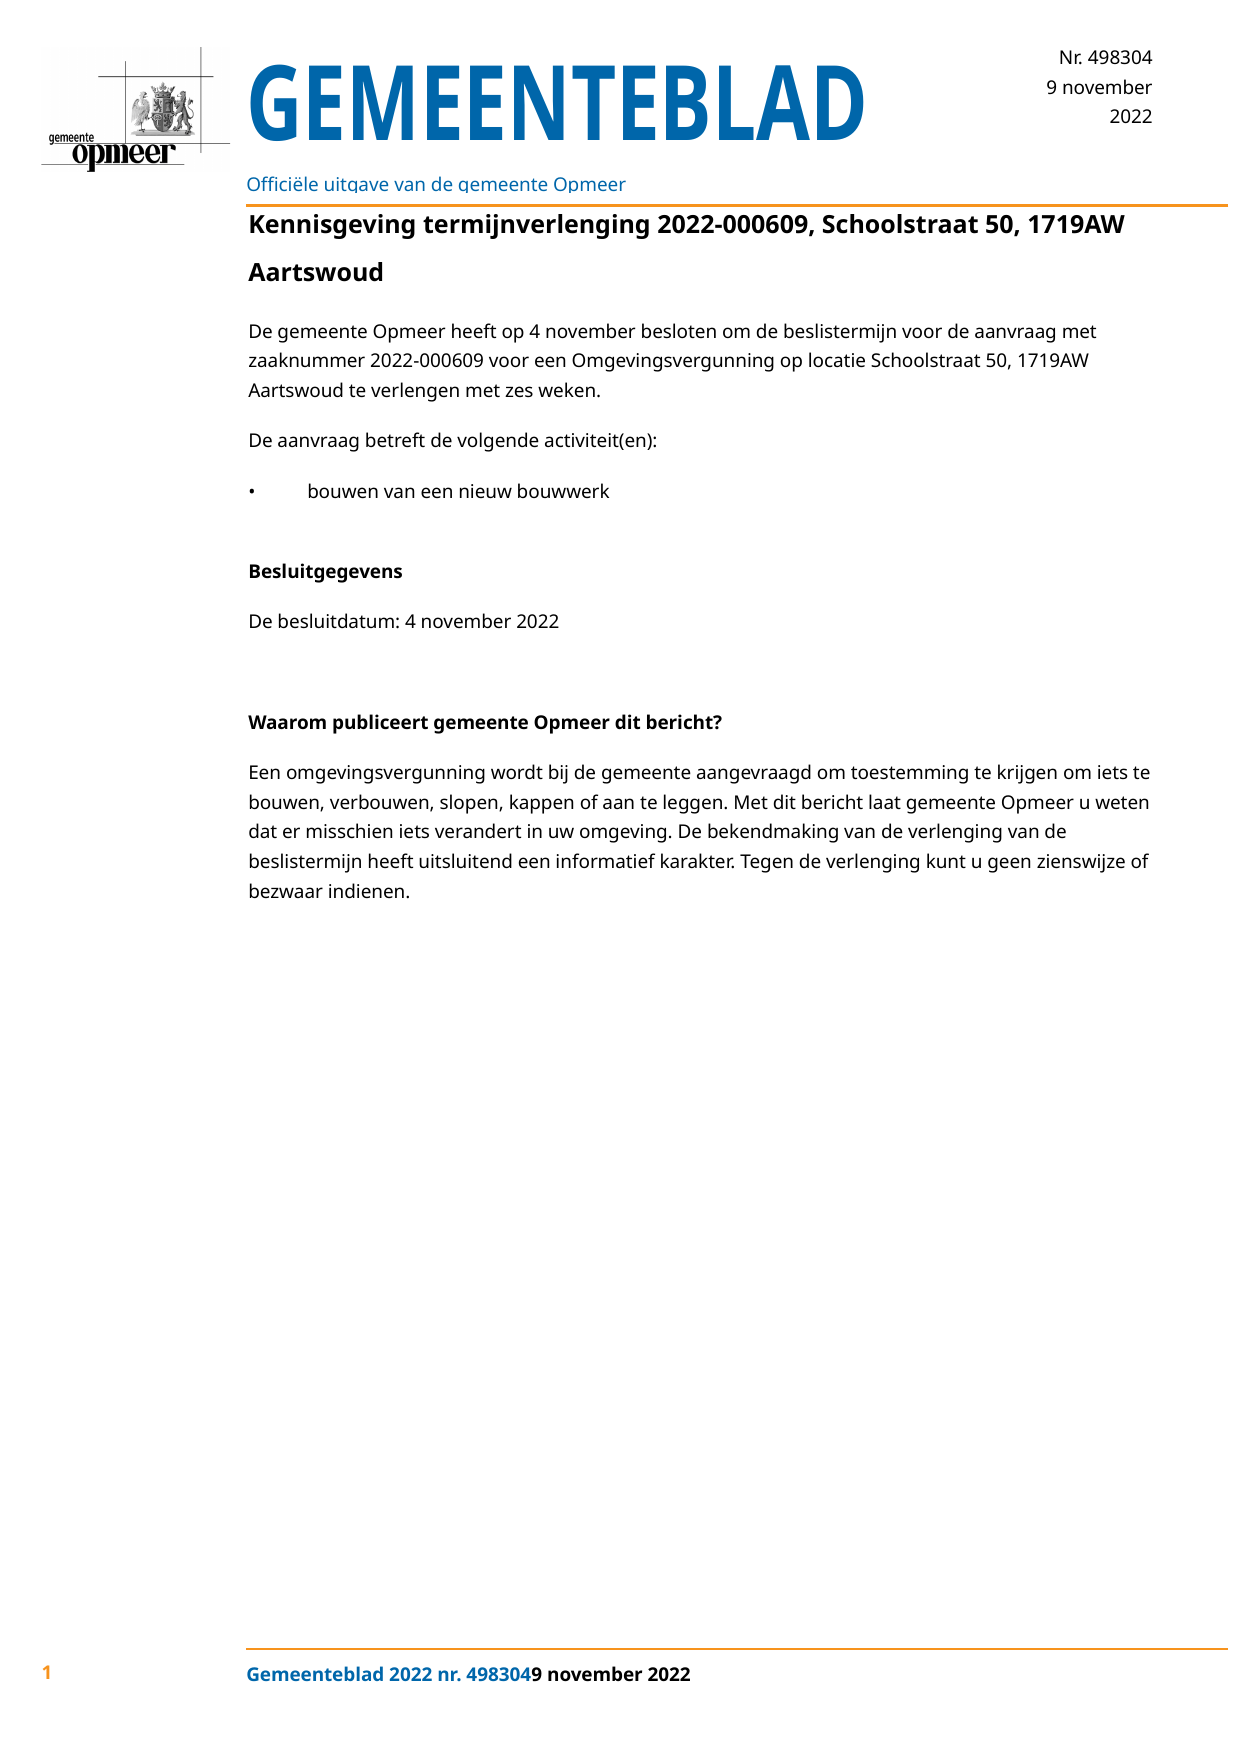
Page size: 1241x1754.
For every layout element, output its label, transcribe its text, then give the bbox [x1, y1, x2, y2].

text Besluitgegevens [248, 558, 1152, 584]
text Kennisgeving termijnverlenging 2022-000609, Schoolstraat 50, 1719AW Aartswoud [248, 207, 1152, 288]
picture [41, 47, 231, 172]
list bouwen van een nieuw bouwwerk [248, 478, 1152, 504]
text Een omgevingsvergunning wordt bij de gemeente aangevraagd om toestemming te krijgen om iets te bouwen, verbouwen, slopen, kappen of aan te leggen. Met dit bericht laat gemeente Opmeer u weten dat er misschien iets verandert in uw omgeving. De bekendmaking van de verlenging van de beslistermijn heeft uitsluitend een informatief karakter. Tegen de verlenging kunt u geen zienswijze of bezwaar indienen. [248, 759, 1152, 904]
text De aanvraag betreft de volgende activiteit(en): [248, 427, 1152, 453]
text De gemeente Opmeer heeft op 4 november besloten om de beslistermijn voor de aanvraag met zaaknummer 2022-000609 voor een Omgevingsvergunning op locatie Schoolstraat 50, 1719AW Aartswoud te verlengen met zes weken. [248, 318, 1152, 403]
text De besluitdatum: 4 november 2022 [248, 608, 1152, 634]
text Waarom publiceert gemeente Opmeer dit bericht? [248, 709, 1152, 735]
